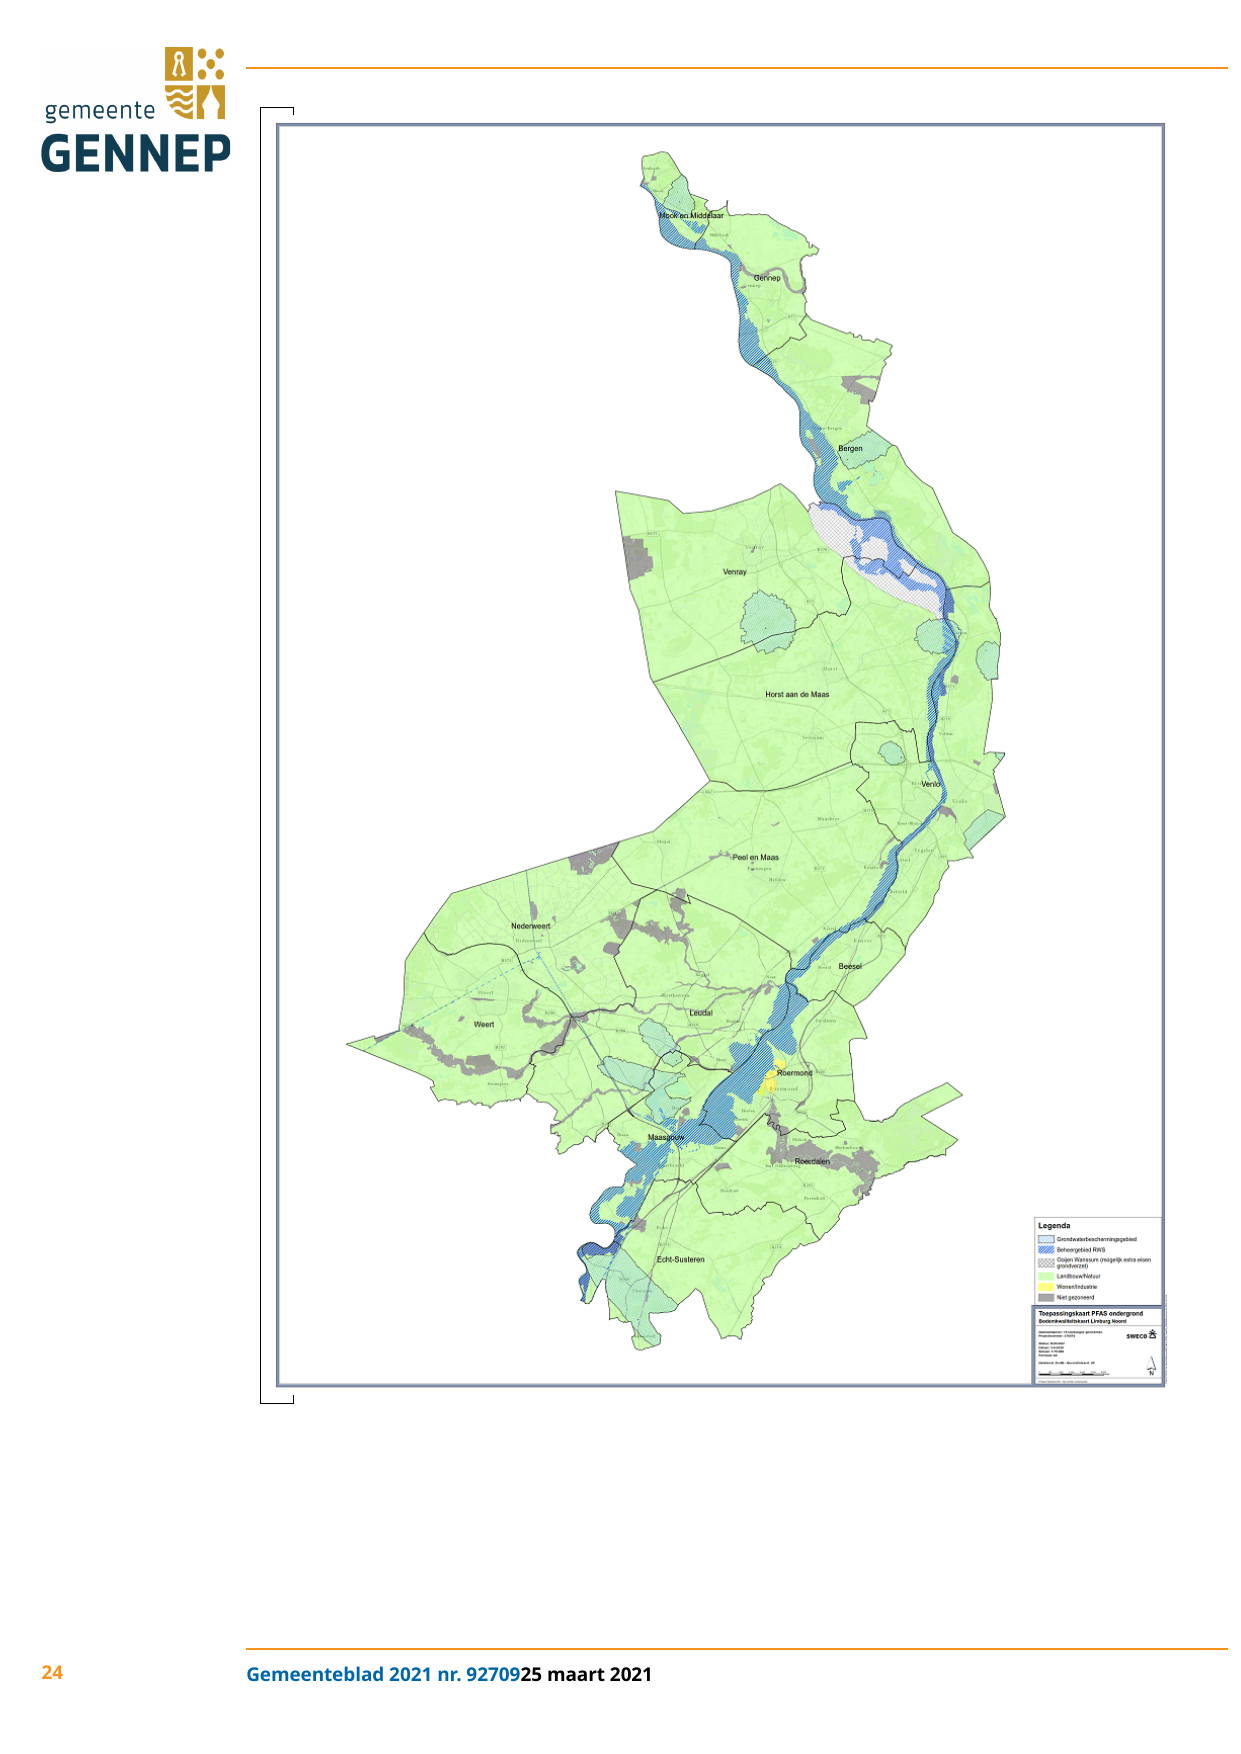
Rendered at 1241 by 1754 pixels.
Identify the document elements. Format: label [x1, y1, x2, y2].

picture [41, 47, 231, 172]
picture [268, 115, 1173, 1395]
